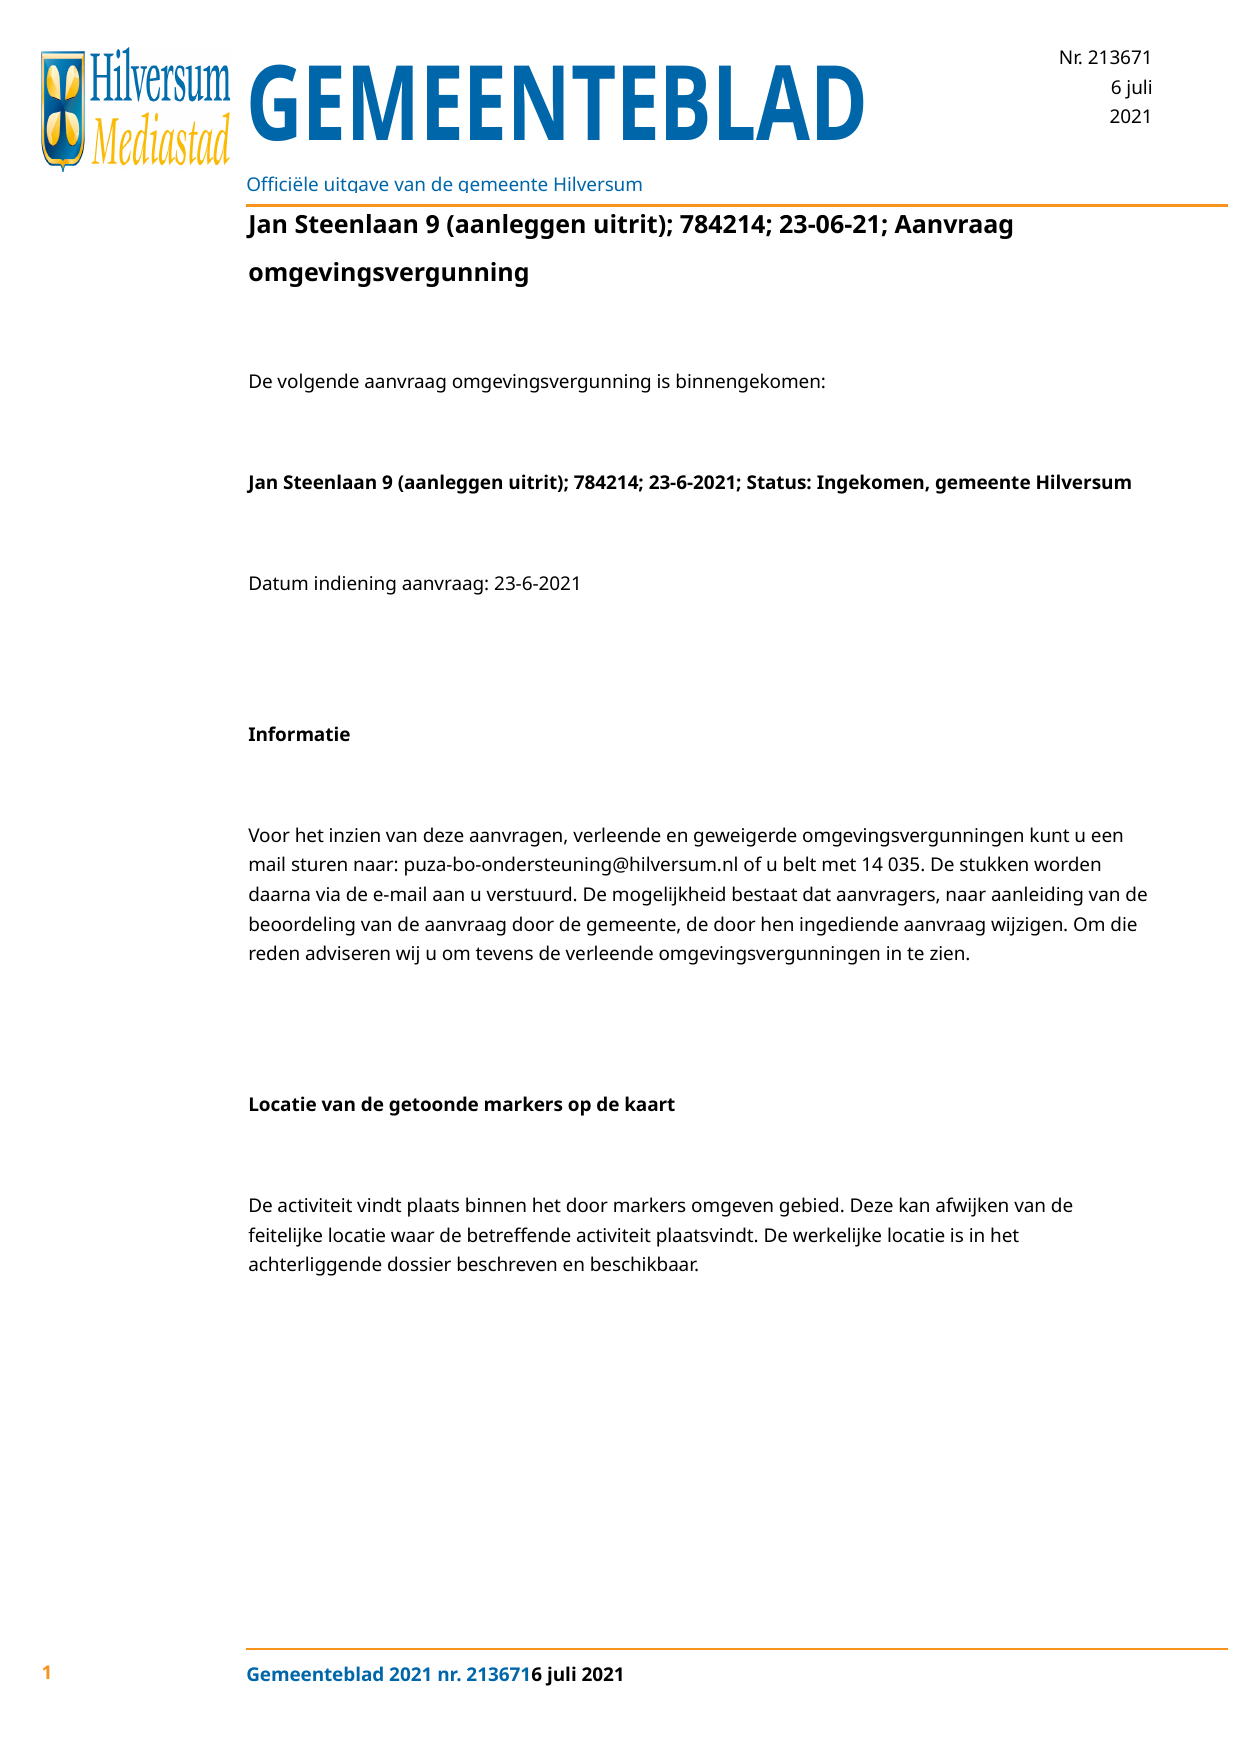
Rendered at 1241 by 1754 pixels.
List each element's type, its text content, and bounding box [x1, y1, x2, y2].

text Voor het inzien van deze aanvragen, verleende en geweigerde omgevingsvergunningen kunt u een mail sturen naar: puza-bo-ondersteuning@hilversum.nl of u belt met 14 035. De stukken worden daarna via de e-mail aan u verstuurd. De mogelijkheid bestaat dat aanvragers, naar aanleiding van de beoordeling van de aanvraag door de gemeente, de door hen ingediende aanvraag wijzigen. Om die reden adviseren wij u om tevens de verleende omgevingsvergunningen in te zien. [248, 822, 1152, 966]
text De volgende aanvraag omgevingsvergunning is binnengekomen: [248, 368, 1152, 394]
text Jan Steenlaan 9 (aanleggen uitrit); 784214; 23-06-21; Aanvraag omgevingsvergunning [248, 207, 1152, 288]
text De activiteit vindt plaats binnen het door markers omgeven gebied. Deze kan afwijken van de feitelijke locatie waar de betreffende activiteit plaatsvindt. De werkelijke locatie is in het achterliggende dossier beschreven en beschikbaar. [248, 1192, 1152, 1277]
text Informatie [248, 721, 1152, 747]
text Datum indiening aanvraag: 23-6-2021 [248, 570, 1152, 596]
picture [41, 47, 231, 172]
text Jan Steenlaan 9 (aanleggen uitrit); 784214; 23-6-2021; Status: Ingekomen, gemeente Hilversum [248, 469, 1152, 495]
text Locatie van de getoonde markers op de kaart [248, 1092, 1152, 1117]
